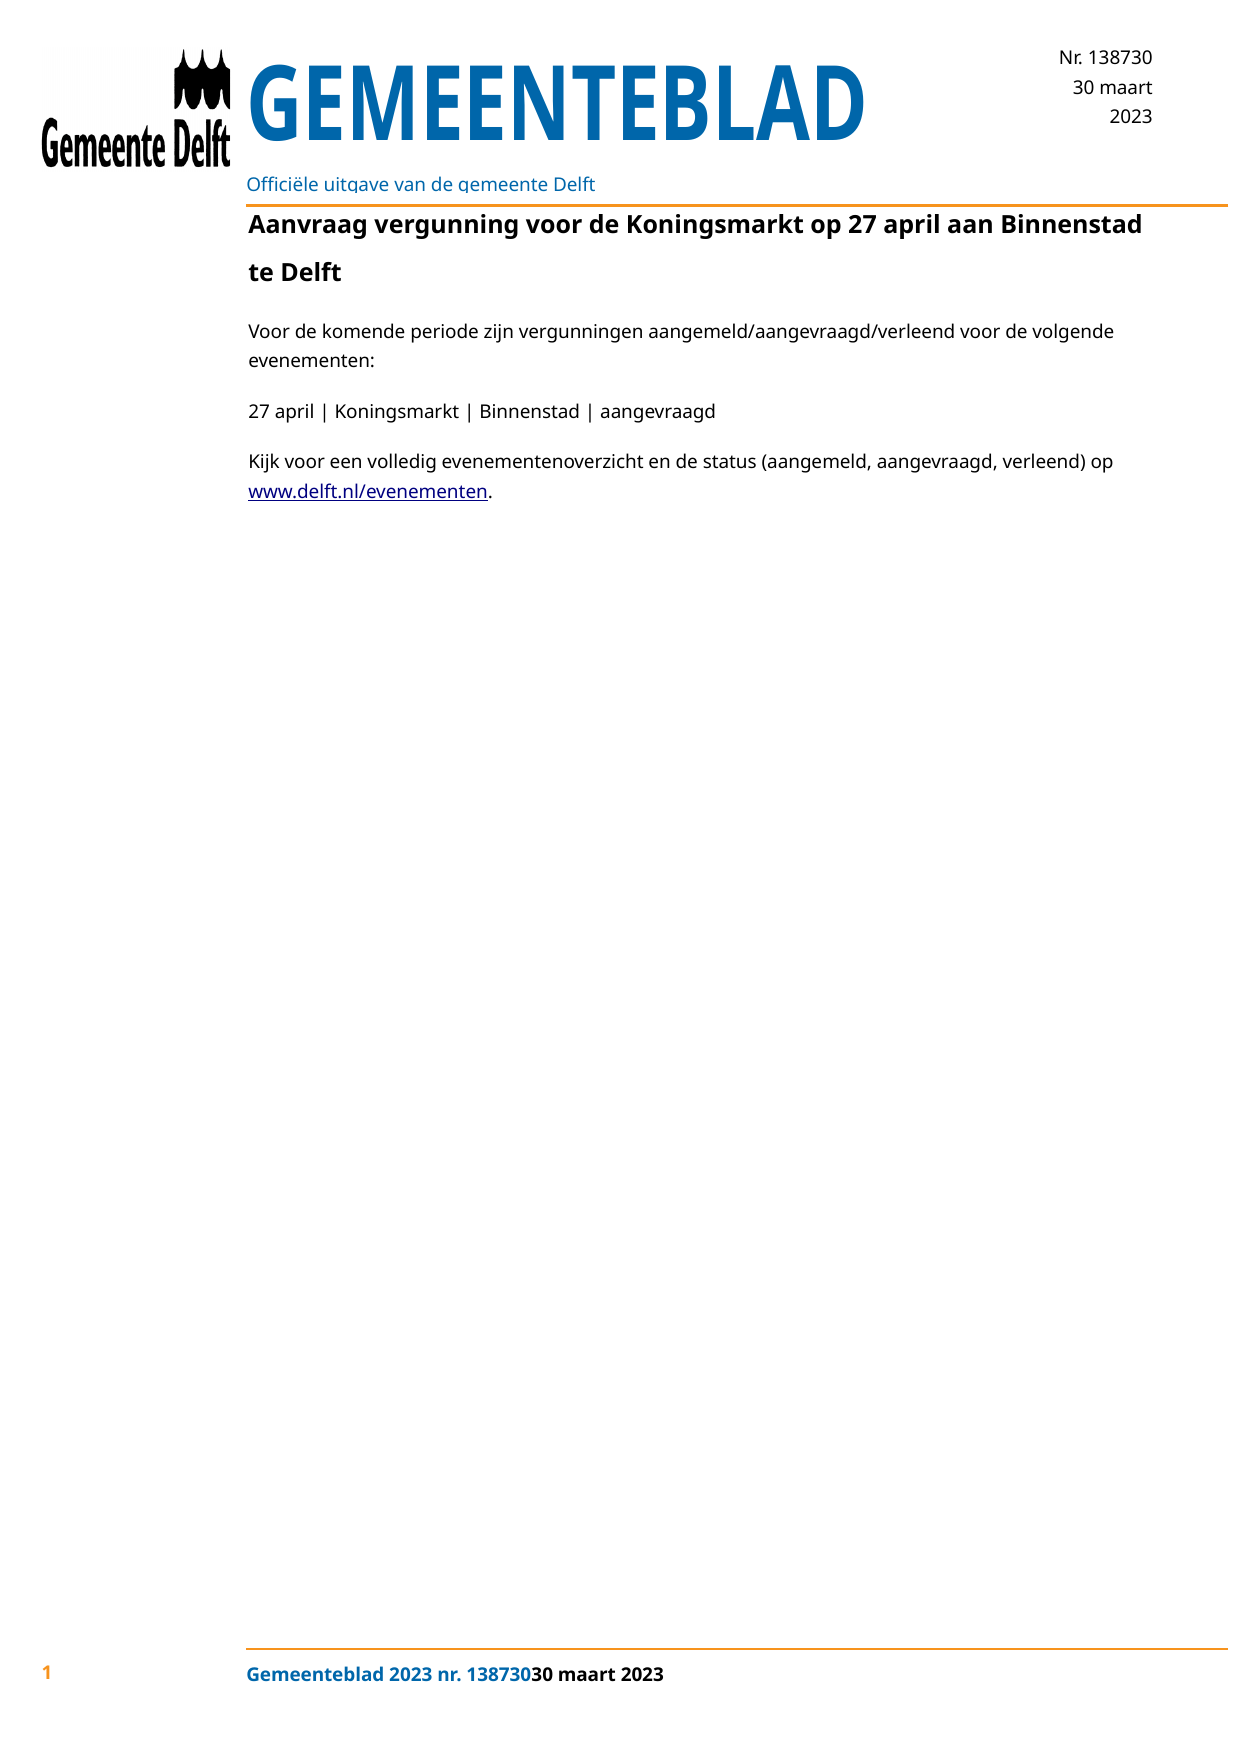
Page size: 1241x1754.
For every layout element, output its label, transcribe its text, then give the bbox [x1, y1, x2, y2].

text 27 april | Koningsmarkt | Binnenstad | aangevraagd [248, 398, 1152, 424]
text Kijk voor een volledig evenementenoverzicht en de status (aangemeld, aangevraagd, verleend) op www.delft.nl/evenementen. [248, 448, 1152, 504]
picture [41, 47, 231, 172]
text Aanvraag vergunning voor de Koningsmarkt op 27 april aan Binnenstad te Delft [248, 207, 1152, 288]
text Voor de komende periode zijn vergunningen aangemeld/aangevraagd/verleend voor de volgende evenementen: [248, 318, 1152, 373]
